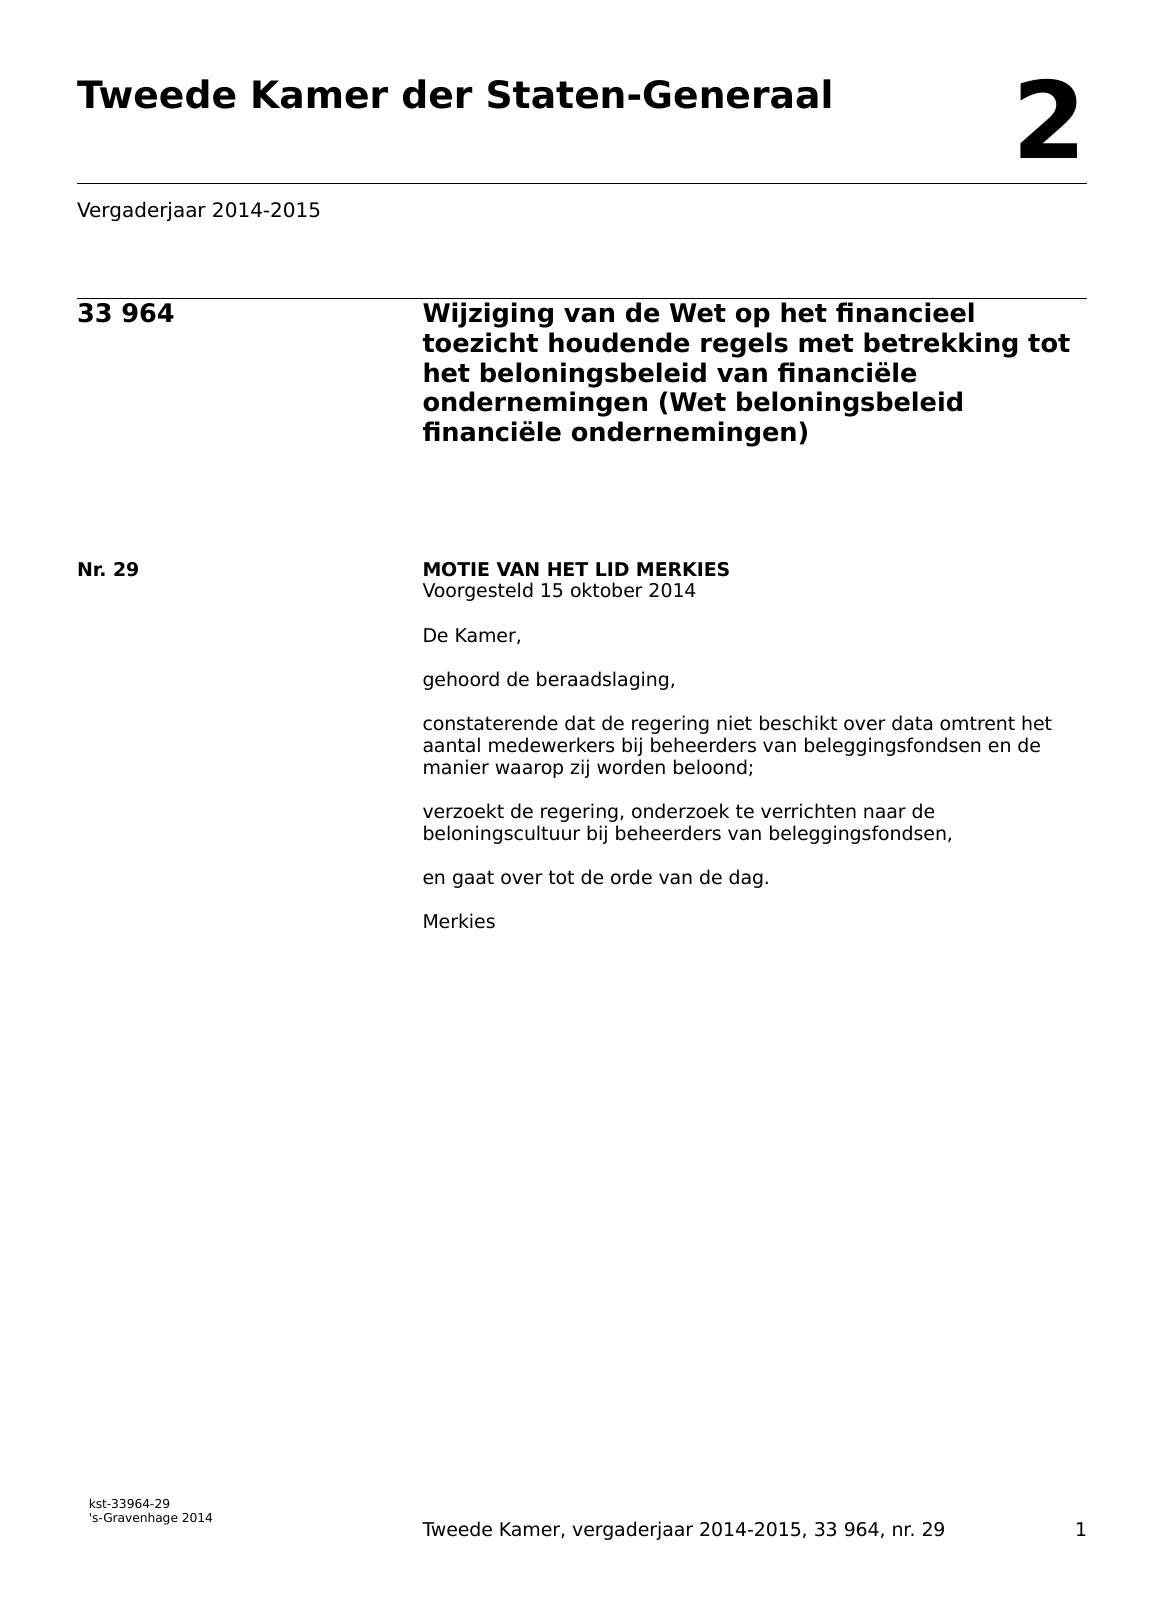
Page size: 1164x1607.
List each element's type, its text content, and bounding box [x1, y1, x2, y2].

subtitle Nr. 29 MOTIE VAN HET LID MERKIES [77, 558, 1087, 580]
text Voorgesteld 15 oktober 2014 [422, 580, 1087, 602]
table_header Tweede Kamer der Staten-Generaal [77, 59, 886, 183]
text gehoord de beraadslaging, [422, 669, 1087, 691]
text verzoekt de regering, onderzoek te verrichten naar de beloningscultuur bij beheerders van beleggingsfondsen, [422, 801, 1087, 845]
text 's-Gravenhage 2014 [88, 1511, 323, 1525]
table_cell Vergaderjaar 2014-2015 [77, 184, 1087, 298]
text Merkies [422, 911, 1087, 933]
subtitle 33 964 Wijziging van de Wet op het financieel toezicht houdende regels met betrekking tot het beloningsbeleid van financiële ondernemingen (Wet beloningsbeleid financiële ondernemingen) [77, 299, 1087, 447]
text kst-33964-29 [88, 1497, 323, 1511]
table_header 2 [886, 59, 1087, 183]
text en gaat over tot de orde van de dag. [422, 867, 1087, 889]
text De Kamer, [422, 624, 1087, 647]
text constaterende dat de regering niet beschikt over data omtrent het aantal medewerkers bij beheerders van beleggingsfondsen en de manier waarop zij worden beloond; [422, 713, 1087, 779]
